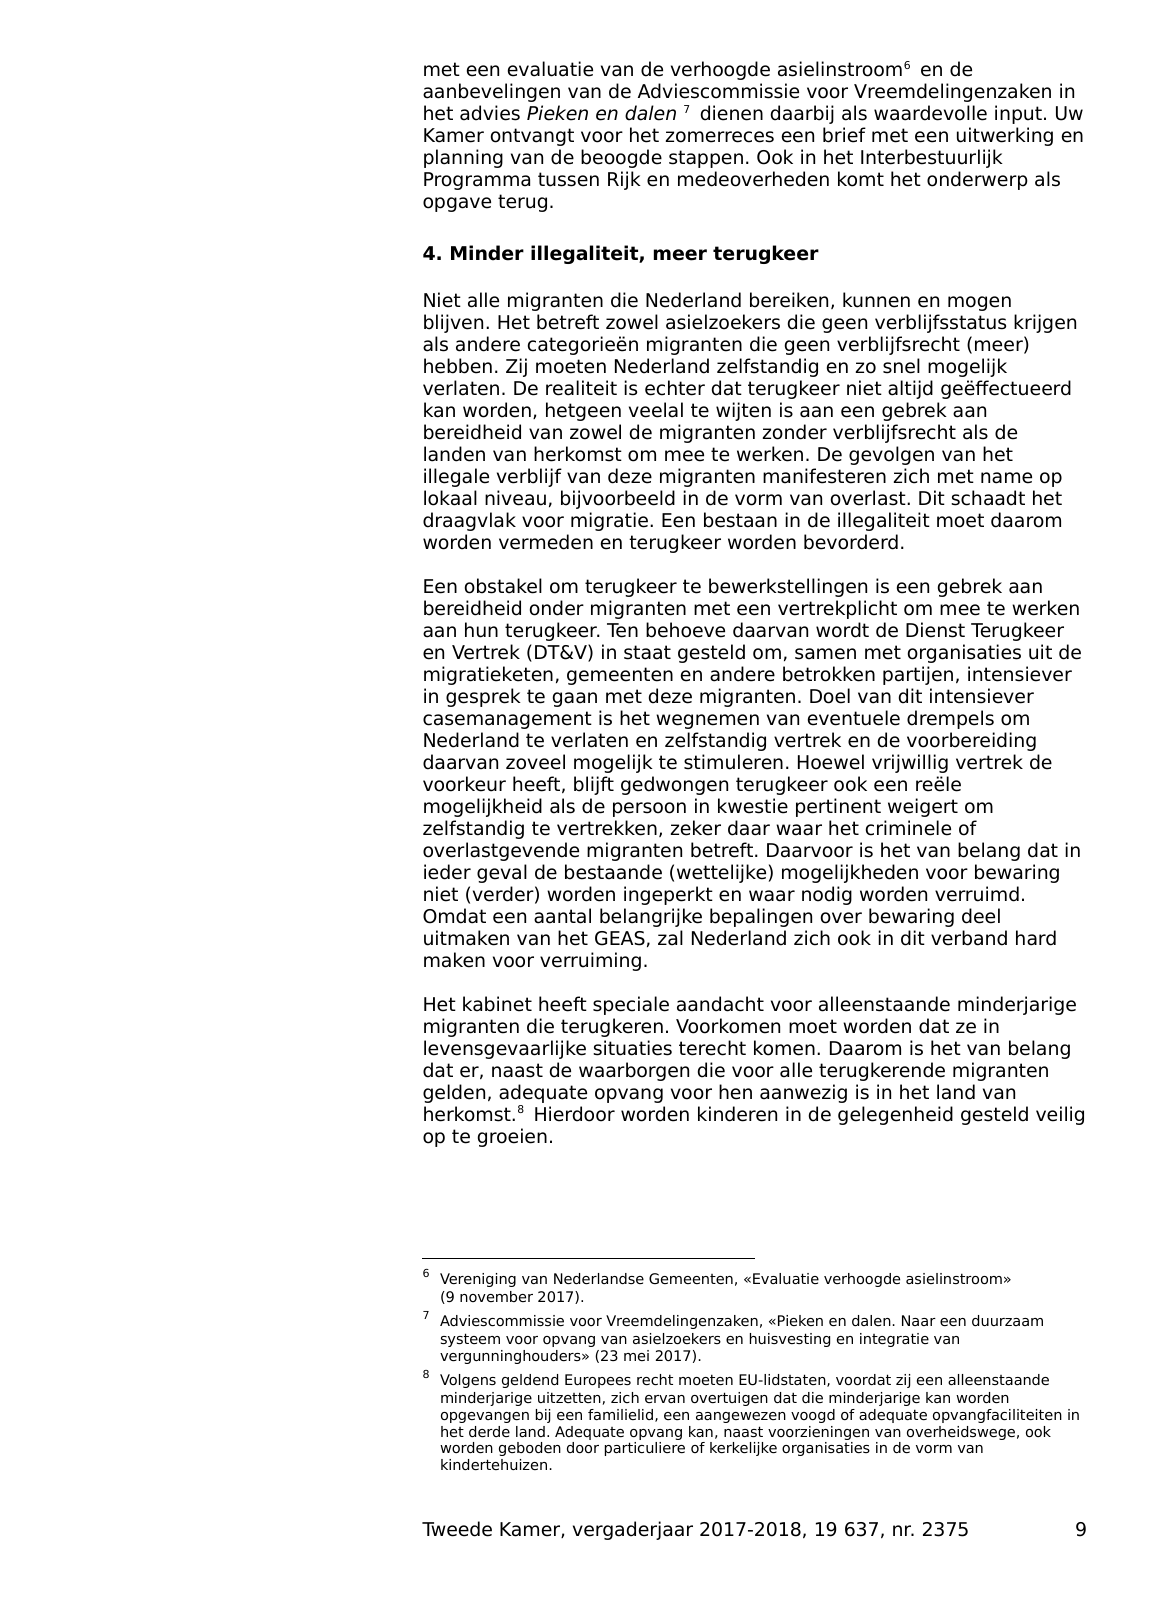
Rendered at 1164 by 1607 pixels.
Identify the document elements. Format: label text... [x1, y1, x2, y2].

subtitle 4. Minder illegaliteit, meer terugkeer [422, 243, 1087, 265]
text met een evaluatie van de verhoogde asielinstroom en de aanbevelingen van de Adviescommissie voor Vreemdelingenzaken in het advies Pieken en dalen dienen daarbij als waardevolle input. Uw Kamer ontvangt voor het zomerreces een brief met een uitwerking en planning van de beoogde stappen. Ook in het Interbestuurlijk Programma tussen Rijk en medeoverheden komt het onderwerp als opgave terug. [422, 59, 1087, 213]
text Volgens geldend Europees recht moeten EU-lidstaten, voordat zij een alleenstaande minderjarige uitzetten, zich ervan overtuigen dat die minderjarige kan worden opgevangen bij een familielid, een aangewezen voogd of adequate opvangfaciliteiten in het derde land. Adequate opvang kan, naast voorzieningen van overheidswege, ook worden geboden door particuliere of kerkelijke organisaties in de vorm van kindertehuizen. [422, 1368, 1087, 1474]
text Vereniging van Nederlandse Gemeenten, «Evaluatie verhoogde asielinstroom» (9 november 2017). [422, 1267, 1087, 1306]
text Niet alle migranten die Nederland bereiken, kunnen en mogen blijven. Het betreft zowel asielzoekers die geen verblijfsstatus krijgen als andere categorieën migranten die geen verblijfsrecht (meer) hebben. Zij moeten Nederland zelfstandig en zo snel mogelijk verlaten. De realiteit is echter dat terugkeer niet altijd geëffectueerd kan worden, hetgeen veelal te wijten is aan een gebrek aan bereidheid van zowel de migranten zonder verblijfsrecht als de landen van herkomst om mee te werken. De gevolgen van het illegale verblijf van deze migranten manifesteren zich met name op lokaal niveau, bijvoorbeeld in de vorm van overlast. Dit schaadt het draagvlak voor migratie. Een bestaan in de illegaliteit moet daarom worden vermeden en terugkeer worden bevorderd. [422, 290, 1087, 554]
text Adviescommissie voor Vreemdelingenzaken, «Pieken en dalen. Naar een duurzaam systeem voor opvang van asielzoekers en huisvesting en integratie van vergunninghouders» (23 mei 2017). [422, 1309, 1087, 1365]
text Een obstakel om terugkeer te bewerkstellingen is een gebrek aan bereidheid onder migranten met een vertrekplicht om mee te werken aan hun terugkeer. Ten behoeve daarvan wordt de Dienst Terugkeer en Vertrek (DT&V) in staat gesteld om, samen met organisaties uit de migratieketen, gemeenten en andere betrokken partijen, intensiever in gesprek te gaan met deze migranten. Doel van dit intensiever casemanagement is het wegnemen van eventuele drempels om Nederland te verlaten en zelfstandig vertrek en de voorbereiding daarvan zoveel mogelijk te stimuleren. Hoewel vrijwillig vertrek de voorkeur heeft, blijft gedwongen terugkeer ook een reële mogelijkheid als de persoon in kwestie pertinent weigert om zelfstandig te vertrekken, zeker daar waar het criminele of overlastgevende migranten betreft. Daarvoor is het van belang dat in ieder geval de bestaande (wettelijke) mogelijkheden voor bewaring niet (verder) worden ingeperkt en waar nodig worden verruimd. Omdat een aantal belangrijke bepalingen over bewaring deel uitmaken van het GEAS, zal Nederland zich ook in dit verband hard maken voor verruiming. [422, 576, 1087, 971]
text Het kabinet heeft speciale aandacht voor alleenstaande minderjarige migranten die terugkeren. Voorkomen moet worden dat ze in levensgevaarlijke situaties terecht komen. Daarom is het van belang dat er, naast de waarborgen die voor alle terugkerende migranten gelden, adequate opvang voor hen aanwezig is in het land van herkomst. Hierdoor worden kinderen in de gelegenheid gesteld veilig op te groeien. [422, 994, 1087, 1147]
